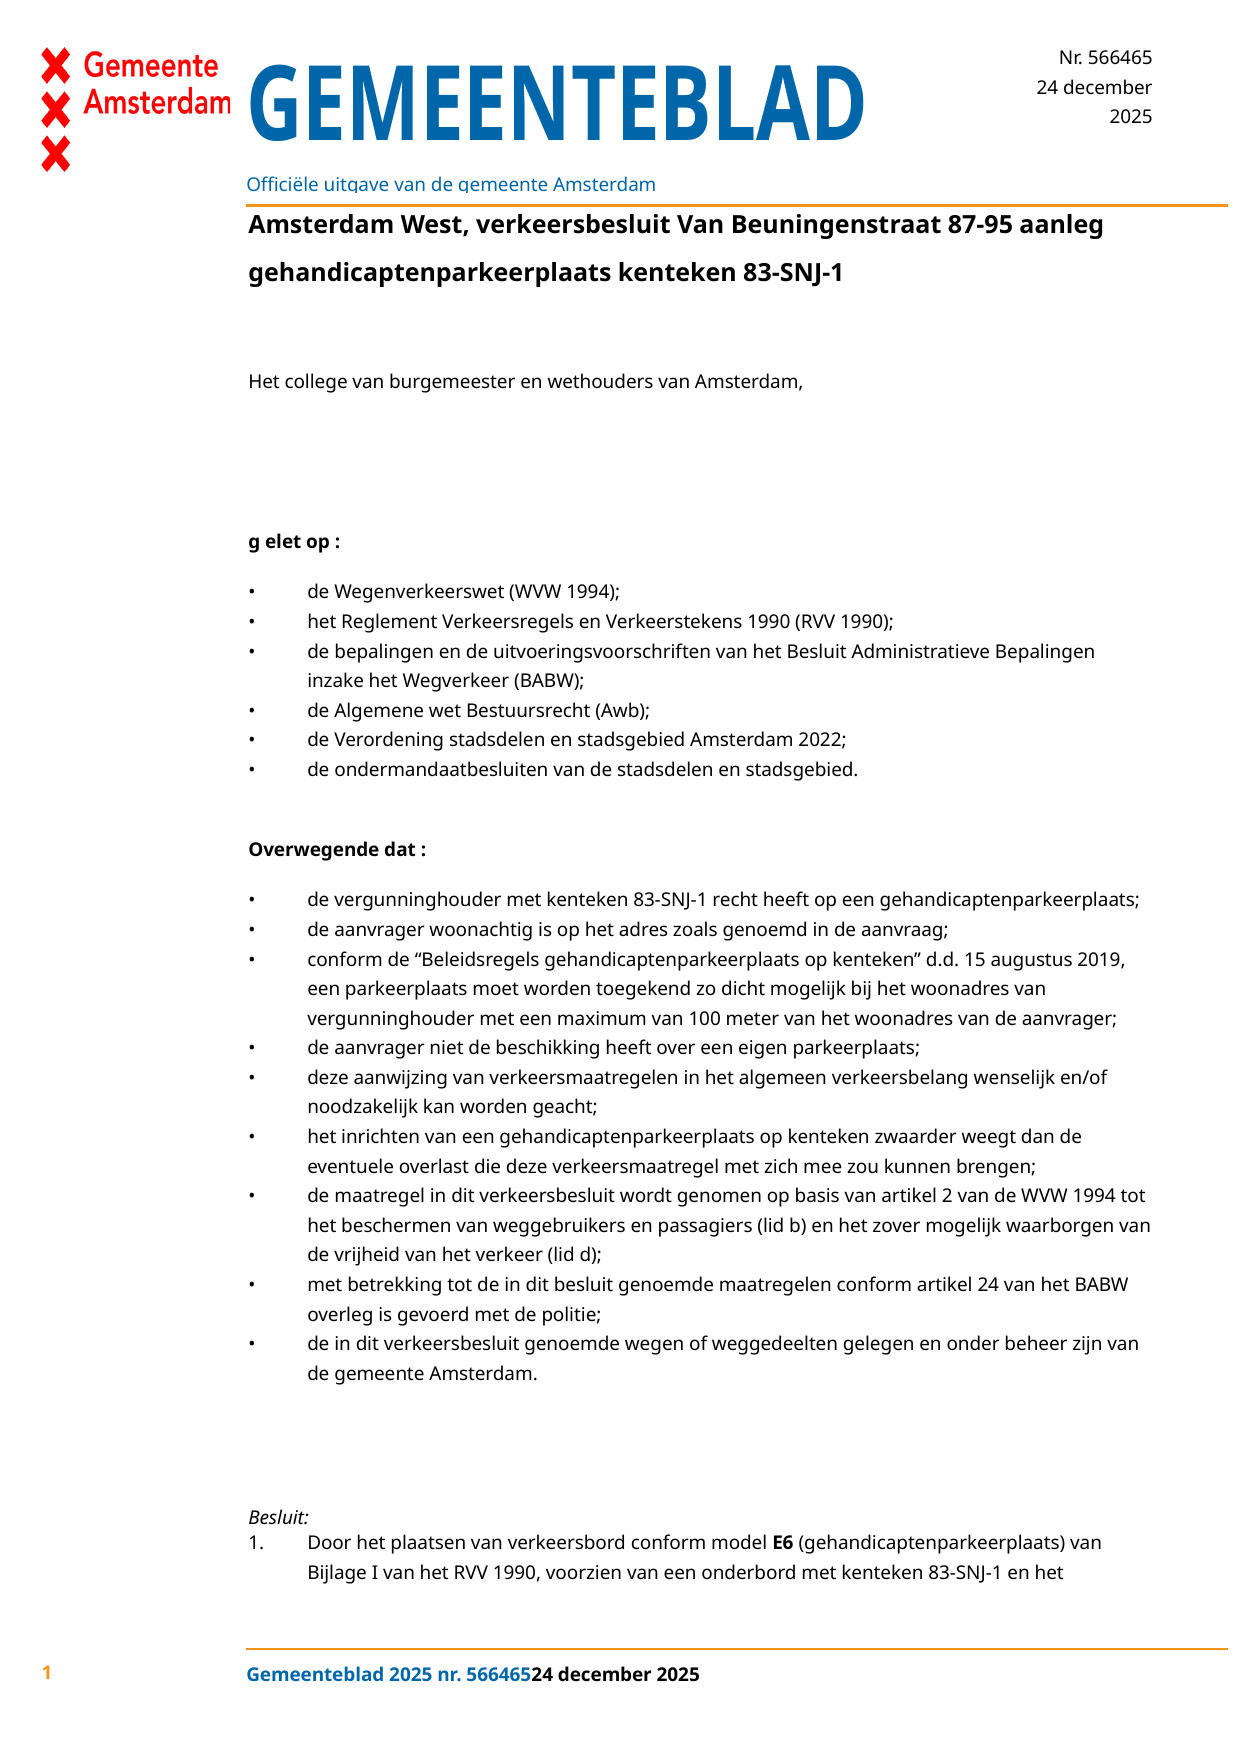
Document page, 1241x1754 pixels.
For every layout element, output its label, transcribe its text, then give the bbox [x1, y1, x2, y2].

text Het college van burgemeester en wethouders van Amsterdam, [248, 368, 1152, 394]
list de ondermandaatbesluiten van de stadsdelen en stadsgebied. [248, 756, 1152, 782]
list de Algemene wet Bestuursrecht (Awb); [248, 697, 1152, 723]
list de aanvrager woonachtig is op het adres zoals genoemd in de aanvraag; [248, 916, 1152, 942]
list met betrekking tot de in dit besluit genoemde maatregelen conform artikel 24 van het BABW overleg is gevoerd met de politie; [248, 1271, 1152, 1326]
list deze aanwijzing van verkeersmaatregelen in het algemeen verkeersbelang wenselijk en/of noodzakelijk kan worden geacht; [248, 1064, 1152, 1119]
text Overwegende dat : [248, 836, 1152, 862]
list conform de “Beleidsregels gehandicaptenparkeerplaats op kenteken” d.d. 15 augustus 2019, een parkeerplaats moet worden toegekend zo dicht mogelijk bij het woonadres van vergunninghouder met een maximum van 100 meter van het woonadres van de aanvrager; [248, 946, 1152, 1031]
list de Verordening stadsdelen en stadsgebied Amsterdam 2022; [248, 727, 1152, 752]
list de Wegenverkeerswet (WVW 1994); [248, 579, 1152, 604]
list de maatregel in dit verkeersbesluit wordt genomen op basis van artikel 2 van de WVW 1994 tot het beschermen van weggebruikers en passagiers (lid b) en het zover mogelijk waarborgen van de vrijheid van het verkeer (lid d); [248, 1182, 1152, 1267]
text Amsterdam West, verkeersbesluit Van Beuningenstraat 87-95 aanleg gehandicaptenparkeerplaats kenteken 83-SNJ-1 [248, 207, 1152, 288]
picture [41, 47, 231, 172]
list de in dit verkeersbesluit genoemde wegen of weggedeelten gelegen en onder beheer zijn van de gemeente Amsterdam. [248, 1330, 1152, 1386]
text Besluit: [248, 1504, 1152, 1529]
list de bepalingen en de uitvoeringsvoorschriften van het Besluit Administratieve Bepalingen inzake het Wegverkeer (BABW); [248, 638, 1152, 693]
list de aanvrager niet de beschikking heeft over een eigen parkeerplaats; [248, 1034, 1152, 1060]
list het inrichten van een gehandicaptenparkeerplaats op kenteken zwaarder weegt dan de eventuele overlast die deze verkeersmaatregel met zich mee zou kunnen brengen; [248, 1123, 1152, 1178]
text g elet op : [248, 528, 1152, 554]
list het Reglement Verkeersregels en Verkeerstekens 1990 (RVV 1990); [248, 608, 1152, 634]
list de vergunninghouder met kenteken 83-SNJ-1 recht heeft op een gehandicaptenparkeerplaats; [248, 887, 1152, 912]
list Door het plaatsen van verkeersbord conform model E6 (gehandicaptenparkeerplaats) van Bijlage I van het RVV 1990, voorzien van een onderbord met kenteken 83-SNJ-1 en het [248, 1529, 1152, 1585]
